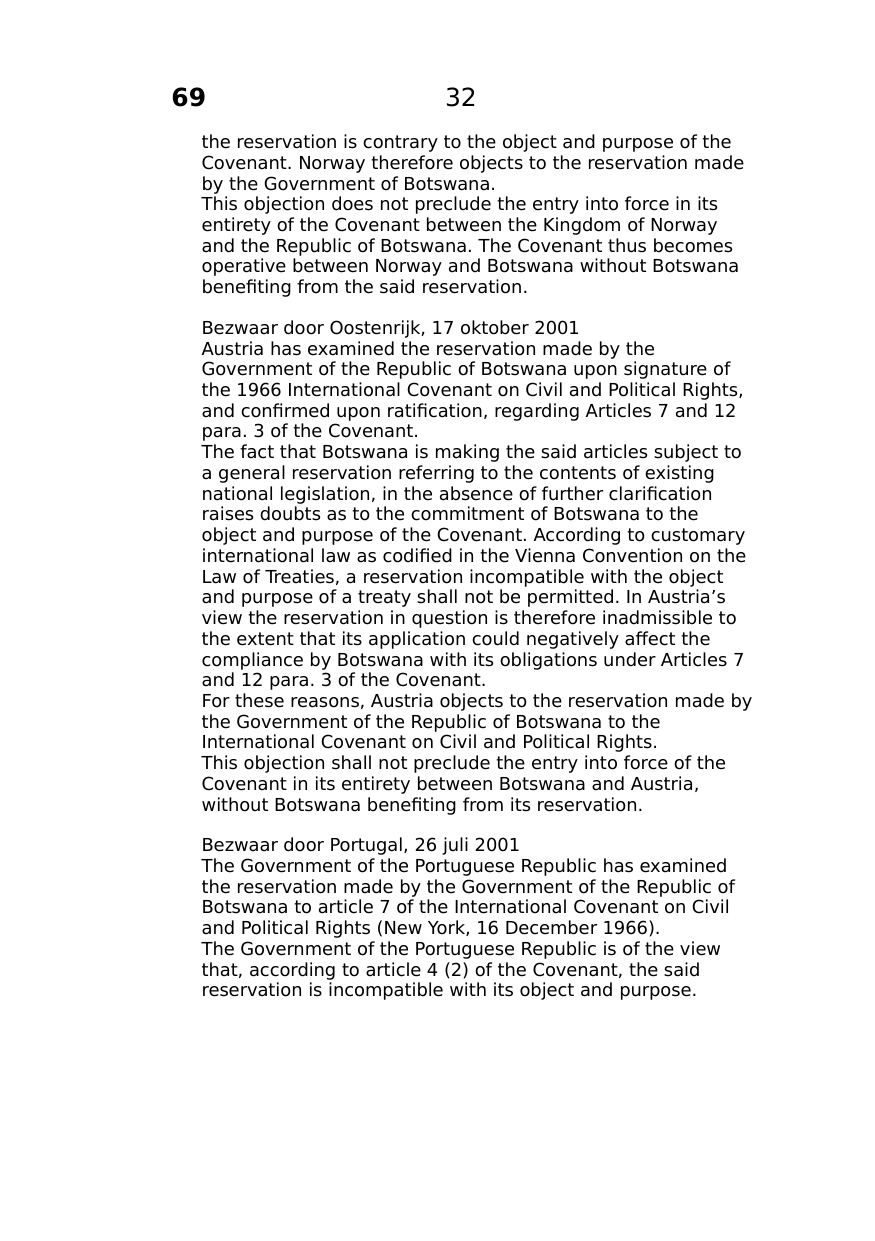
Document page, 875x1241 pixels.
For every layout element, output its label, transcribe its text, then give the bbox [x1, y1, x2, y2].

text the reservation is contrary to the object and purpose of the Covenant. Norway therefore objects to the reservation made by the Government of Botswana. [201, 132, 756, 194]
text For these reasons, Austria objects to the reservation made by the Government of the Republic of Botswana to the International Covenant on Civil and Political Rights. [201, 691, 756, 753]
text The fact that Botswana is making the said articles subject to a general reservation referring to the contents of existing national legislation, in the absence of further clarification raises doubts as to the commitment of Botswana to the object and purpose of the Covenant. According to customary international law as codified in the Vienna Convention on the Law of Treaties, a reservation incompatible with the object and purpose of a treaty shall not be permitted. In Austria’s view the reservation in question is therefore inadmissible to the extent that its application could negatively affect the compliance by Botswana with its obligations under Articles 7 and 12 para. 3 of the Covenant. [201, 442, 756, 691]
text Bezwaar door Oostenrijk, 17 oktober 2001 [201, 318, 756, 338]
text This objection shall not preclude the entry into force of the Covenant in its entirety between Botswana and Austria, without Botswana benefiting from its reservation. [201, 753, 756, 815]
text This objection does not preclude the entry into force in its entirety of the Covenant between the Kingdom of Norway and the Republic of Botswana. The Covenant thus becomes operative between Norway and Botswana without Botswana benefiting from the said reservation. [201, 194, 756, 298]
text Austria has examined the reservation made by the Government of the Republic of Botswana upon signature of the 1966 International Covenant on Civil and Political Rights, and confirmed upon ratification, regarding Articles 7 and 12 para. 3 of the Covenant. [201, 338, 756, 442]
text Bezwaar door Portugal, 26 juli 2001 [201, 835, 756, 856]
text The Government of the Portuguese Republic is of the view that, according to article 4 (2) of the Covenant, the said reservation is incompatible with its object and purpose. [201, 939, 756, 1001]
text The Government of the Portuguese Republic has examined the reservation made by the Government of the Republic of Botswana to article 7 of the International Covenant on Civil and Political Rights (New York, 16 December 1966). [201, 856, 756, 939]
